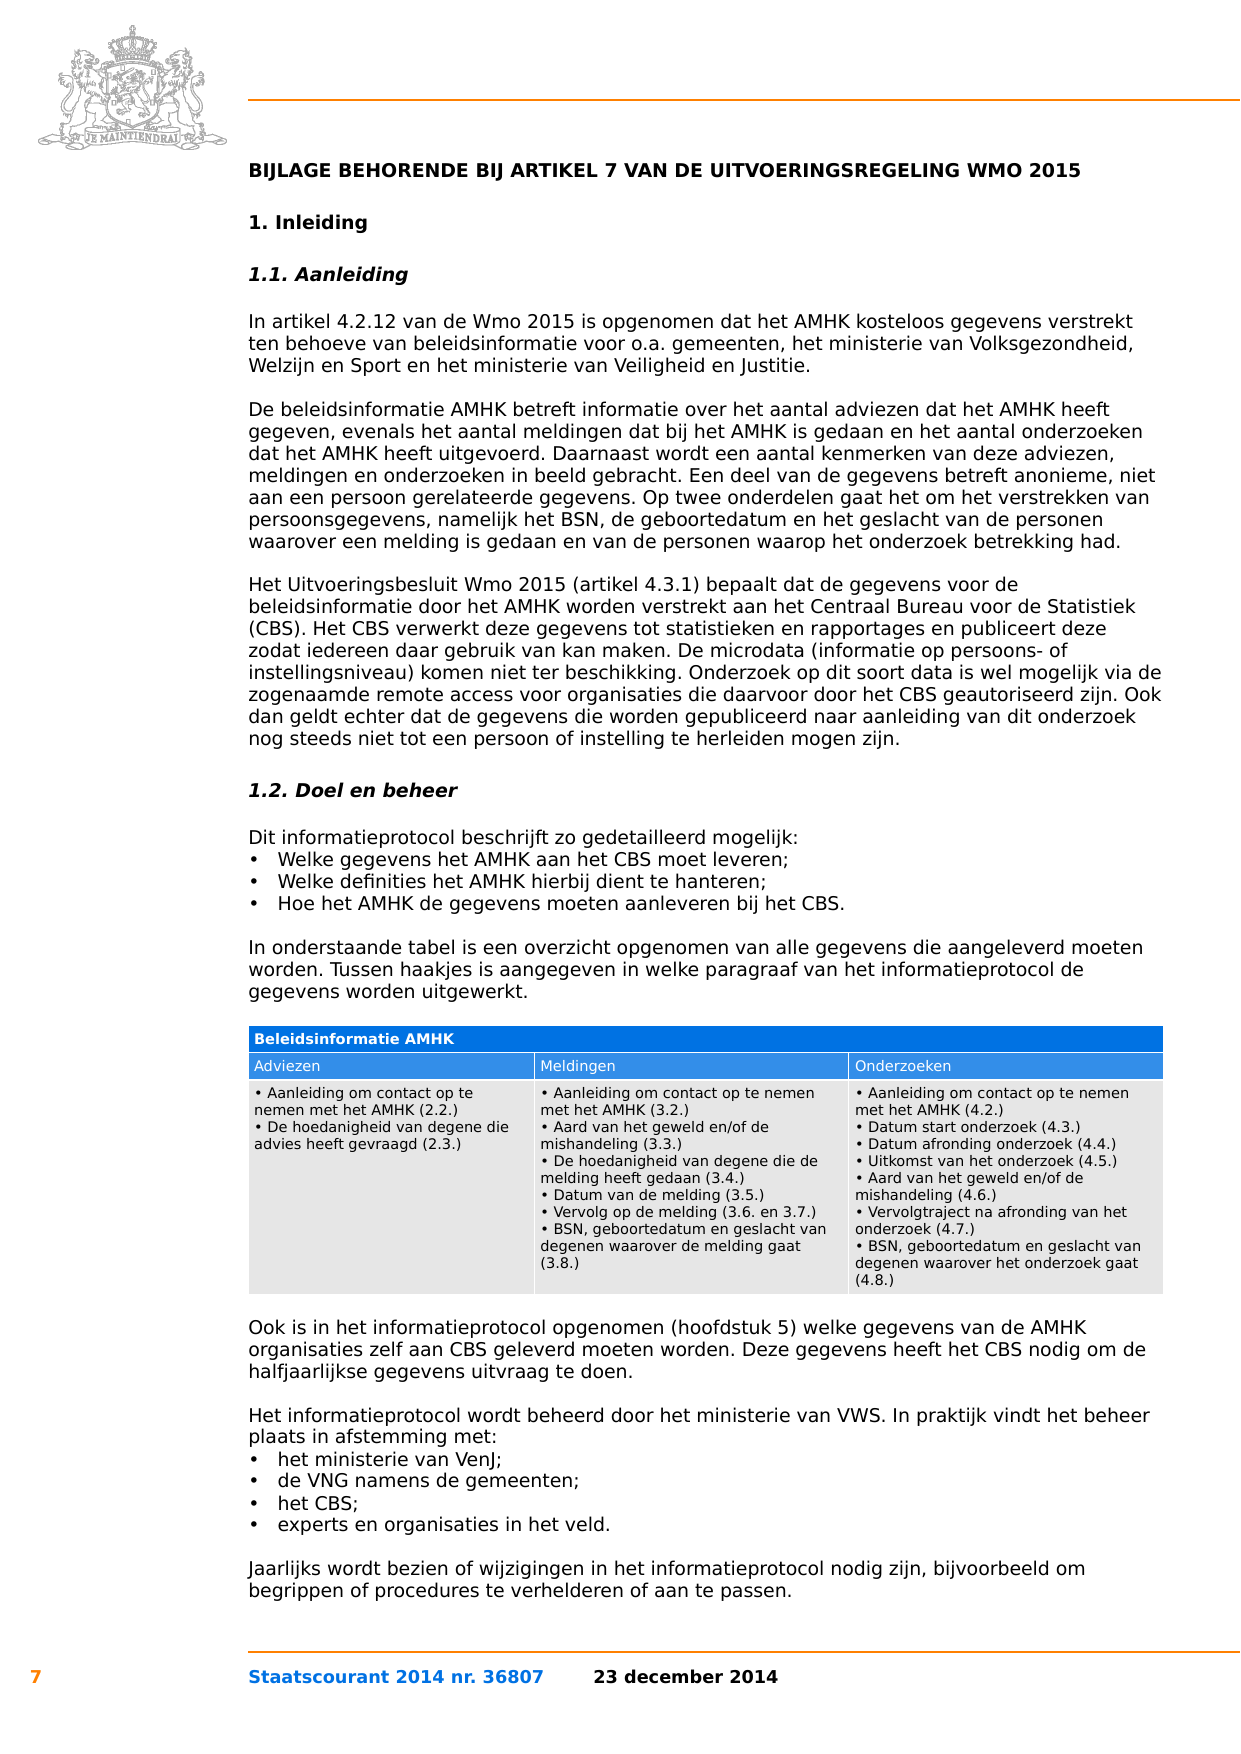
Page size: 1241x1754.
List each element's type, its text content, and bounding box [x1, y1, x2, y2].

table_header Beleidsinformatie AMHK [249, 1026, 1163, 1052]
text In artikel 4.2.12 van de Wmo 2015 is opgenomen dat het AMHK kosteloos gegevens verstrekt ten behoeve van beleidsinformatie voor o.a. gemeenten, het ministerie van Volksgezondheid, Welzijn en Sport en het ministerie van Veiligheid en Justitie. [248, 311, 1163, 377]
table_cell Onderzoeken [849, 1053, 1163, 1079]
subtitle BIJLAGE BEHORENDE BIJ ARTIKEL 7 VAN DE UITVOERINGSREGELING WMO 2015 [248, 160, 1163, 182]
subtitle 1. Inleiding [248, 212, 1163, 234]
subtitle 1.1. Aanleiding [248, 264, 1163, 286]
text • Welke gegevens het AMHK aan het CBS moet leveren; [248, 849, 1163, 871]
text Het Uitvoeringsbesluit Wmo 2015 (artikel 4.3.1) bepaalt dat de gegevens voor de beleidsinformatie door het AMHK worden verstrekt aan het Centraal Bureau voor de Statistiek (CBS). Het CBS verwerkt deze gegevens tot statistieken en rapportages en publiceert deze zodat iedereen daar gebruik van kan maken. De microdata (informatie op persoons- of instellingsniveau) komen niet ter beschikking. Onderzoek op dit soort data is wel mogelijk via de zogenaamde remote access voor organisaties die daarvoor door het CBS geautoriseerd zijn. Ook dan geldt echter dat de gegevens die worden gepubliceerd naar aanleiding van dit onderzoek nog steeds niet tot een persoon of instelling te herleiden mogen zijn. [248, 574, 1163, 750]
text • het ministerie van VenJ; [248, 1448, 1163, 1470]
text • Hoe het AMHK de gegevens moeten aanleveren bij het CBS. [248, 893, 1163, 915]
picture [38, 25, 227, 150]
text Het informatieprotocol wordt beheerd door het ministerie van VWS. In praktijk vindt het beheer plaats in afstemming met: [248, 1404, 1163, 1448]
text • het CBS; [248, 1492, 1163, 1514]
table_cell Adviezen [249, 1053, 534, 1079]
table_cell • Aanleiding om contact op te nemen met het AMHK (4.2.) • Datum start onderzoek (4.3.) • Datum afronding onderzoek (4.4.) • Uitkomst van het onderzoek (4.5.) • Aard van het geweld en/of de mishandeling (4.6.) • Vervolgtraject na afronding van het onderzoek (4.7.) • BSN, geboortedatum en geslacht van degenen waarover het onderzoek gaat (4.8.) [849, 1081, 1163, 1294]
text Ook is in het informatieprotocol opgenomen (hoofdstuk 5) welke gegevens van de AMHK organisaties zelf aan CBS geleverd moeten worden. Deze gegevens heeft het CBS nodig om de halfjaarlijkse gegevens uitvraag te doen. [248, 1317, 1163, 1383]
text • experts en organisaties in het veld. [248, 1514, 1163, 1536]
text Dit informatieprotocol beschrijft zo gedetailleerd mogelijk: [248, 827, 1163, 849]
table_cell • Aanleiding om contact op te nemen met het AMHK (2.2.) • De hoedanigheid van degene die advies heeft gevraagd (2.3.) [249, 1081, 534, 1294]
text • de VNG namens de gemeenten; [248, 1470, 1163, 1492]
subtitle 1.2. Doel en beheer [248, 780, 1163, 802]
text Jaarlijks wordt bezien of wijzigingen in het informatieprotocol nodig zijn, bijvoorbeeld om begrippen of procedures te verhelderen of aan te passen. [248, 1558, 1163, 1602]
text In onderstaande tabel is een overzicht opgenomen van alle gegevens die aangeleverd moeten worden. Tussen haakjes is aangegeven in welke paragraaf van het informatieprotocol de gegevens worden uitgewerkt. [248, 937, 1163, 1003]
table_cell • Aanleiding om contact op te nemen met het AMHK (3.2.) • Aard van het geweld en/of de mishandeling (3.3.) • De hoedanigheid van degene die de melding heeft gedaan (3.4.) • Datum van de melding (3.5.) • Vervolg op de melding (3.6. en 3.7.) • BSN, geboortedatum en geslacht van degenen waarover de melding gaat (3.8.) [535, 1081, 848, 1294]
text De beleidsinformatie AMHK betreft informatie over het aantal adviezen dat het AMHK heeft gegeven, evenals het aantal meldingen dat bij het AMHK is gedaan en het aantal onderzoeken dat het AMHK heeft uitgevoerd. Daarnaast wordt een aantal kenmerken van deze adviezen, meldingen en onderzoeken in beeld gebracht. Een deel van de gegevens betreft anonieme, niet aan een persoon gerelateerde gegevens. Op twee onderdelen gaat het om het verstrekken van persoonsgegevens, namelijk het BSN, de geboortedatum en het geslacht van de personen waarover een melding is gedaan en van de personen waarop het onderzoek betrekking had. [248, 399, 1163, 552]
text • Welke definities het AMHK hierbij dient te hanteren; [248, 871, 1163, 893]
table_cell Meldingen [535, 1053, 848, 1079]
